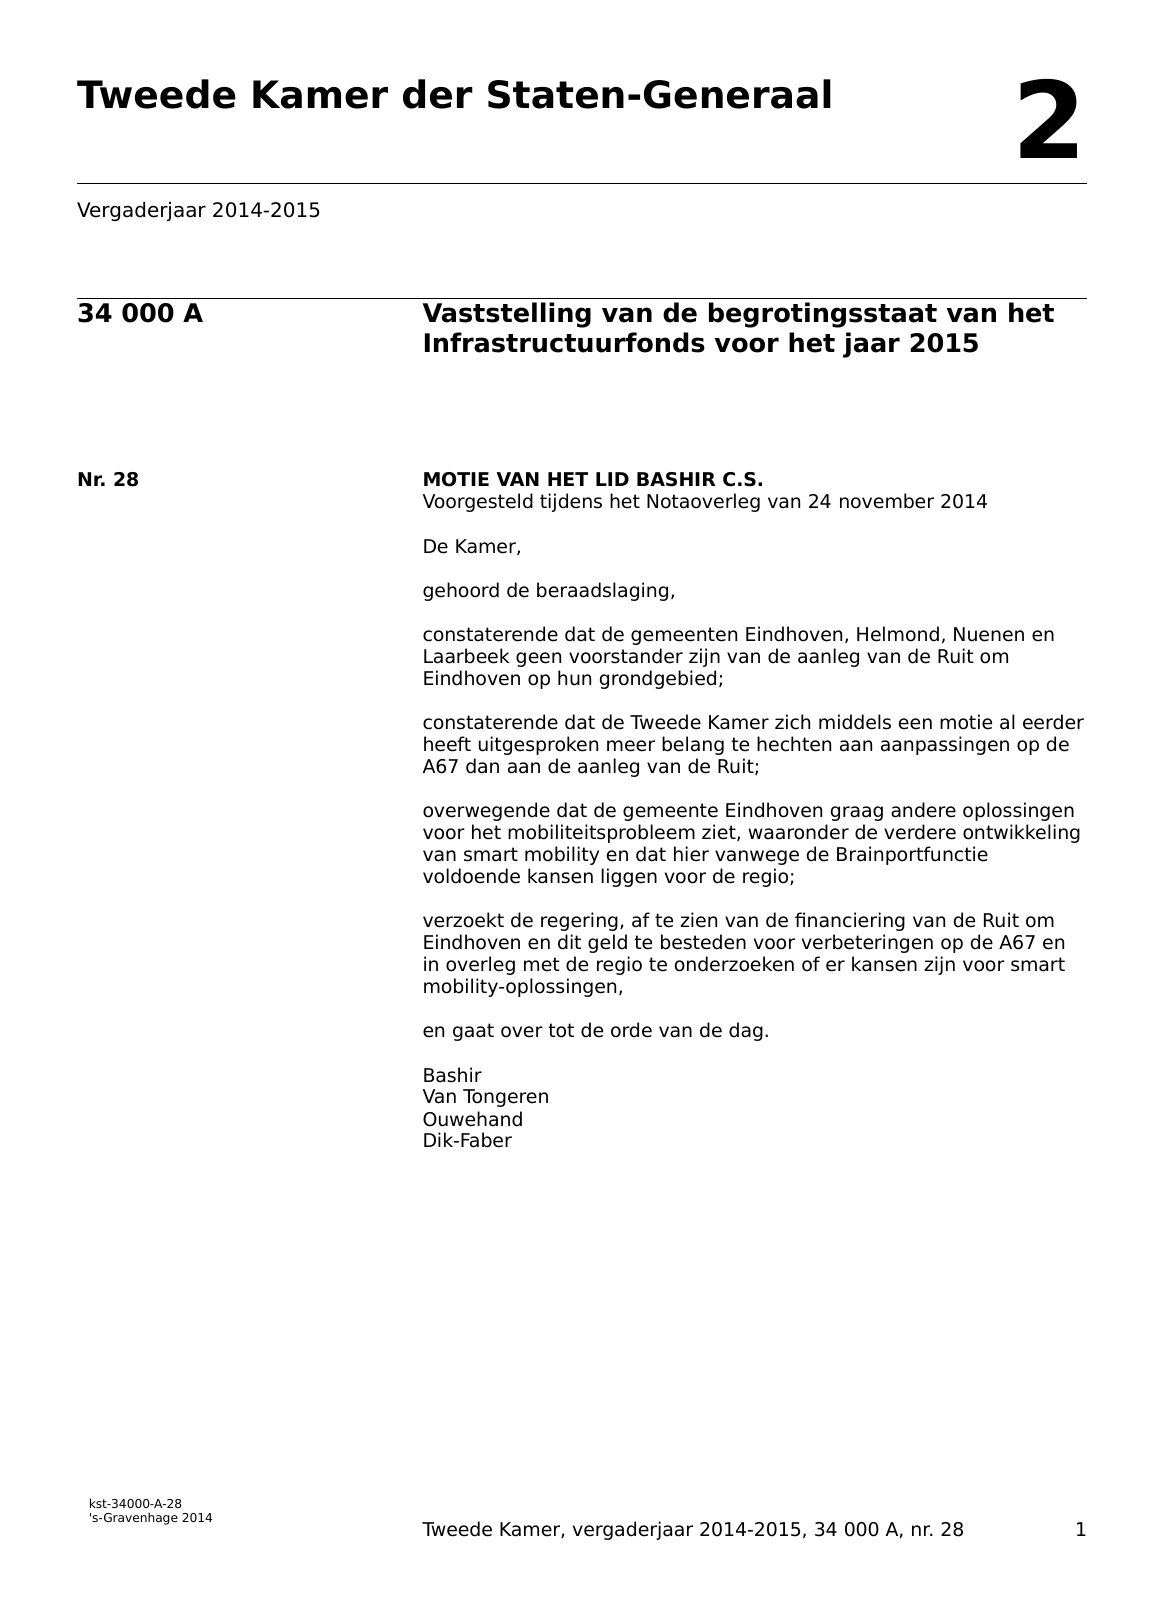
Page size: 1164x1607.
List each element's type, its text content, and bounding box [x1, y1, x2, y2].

text Van Tongeren [422, 1086, 1087, 1108]
text verzoekt de regering, af te zien van de financiering van de Ruit om Eindhoven en dit geld te besteden voor verbeteringen op de A67 en in overleg met de regio te onderzoeken of er kansen zijn voor smart mobility-oplossingen, [422, 910, 1087, 998]
text Bashir [422, 1064, 1087, 1086]
text gehoord de beraadslaging, [422, 580, 1087, 602]
table_header Tweede Kamer der Staten-Generaal [77, 59, 886, 183]
text en gaat over tot de orde van de dag. [422, 1020, 1087, 1042]
subtitle 34 000 A Vaststelling van de begrotingsstaat van het Infrastructuurfonds voor het jaar 2015 [77, 299, 1087, 358]
text constaterende dat de Tweede Kamer zich middels een motie al eerder heeft uitgesproken meer belang te hechten aan aanpassingen op de A67 dan aan de aanleg van de Ruit; [422, 712, 1087, 778]
text Dik-Faber [422, 1130, 1087, 1152]
table_header 2 [886, 59, 1087, 183]
text overwegende dat de gemeente Eindhoven graag andere oplossingen voor het mobiliteitsprobleem ziet, waaronder de verdere ontwikkeling van smart mobility en dat hier vanwege de Brainportfunctie voldoende kansen liggen voor de regio; [422, 800, 1087, 888]
subtitle Nr. 28 MOTIE VAN HET LID BASHIR C.S. [77, 469, 1087, 491]
text 's-Gravenhage 2014 [88, 1511, 323, 1525]
text De Kamer, [422, 536, 1087, 557]
table_cell Vergaderjaar 2014-2015 [77, 184, 1087, 298]
text constaterende dat de gemeenten Eindhoven, Helmond, Nuenen en Laarbeek geen voorstander zijn van de aanleg van de Ruit om Eindhoven op hun grondgebied; [422, 624, 1087, 690]
text Voorgesteld tijdens het Notaoverleg van 24 november 2014 [422, 491, 1087, 513]
text Ouwehand [422, 1108, 1087, 1130]
text kst-34000-A-28 [88, 1497, 323, 1511]
